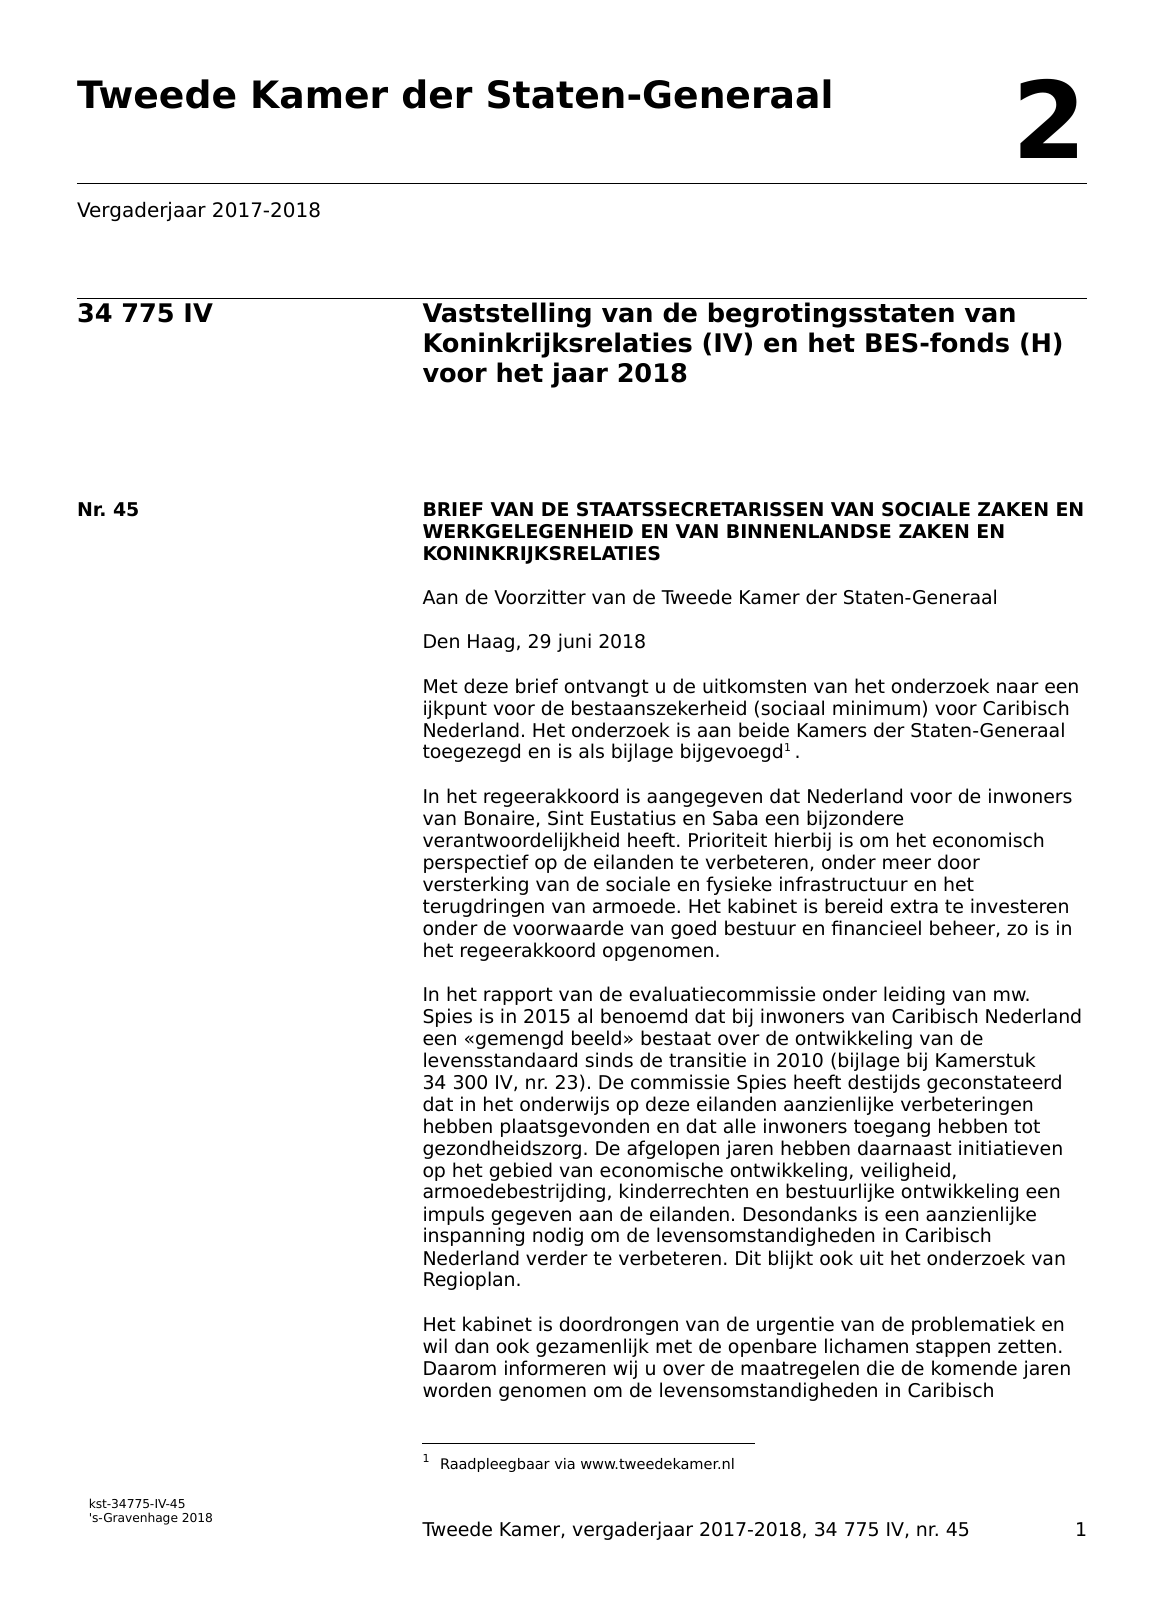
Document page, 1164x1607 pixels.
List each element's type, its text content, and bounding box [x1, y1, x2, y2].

text Aan de Voorzitter van de Tweede Kamer der Staten-Generaal [422, 587, 1087, 609]
table_header 2 [886, 59, 1087, 183]
text Raadpleegbaar via www.tweedekamer.nl [422, 1452, 1087, 1474]
text In het regeerakkoord is aangegeven dat Nederland voor de inwoners van Bonaire, Sint Eustatius en Saba een bijzondere verantwoordelijkheid heeft. Prioriteit hierbij is om het economisch perspectief op de eilanden te verbeteren, onder meer door versterking van de sociale en fysieke infrastructuur en het terugdringen van armoede. Het kabinet is bereid extra te investeren onder de voorwaarde van goed bestuur en financieel beheer, zo is in het regeerakkoord opgenomen. [422, 786, 1087, 961]
subtitle 34 775 IV Vaststelling van de begrotingsstaten van Koninkrijksrelaties (IV) en het BES-fonds (H) voor het jaar 2018 [77, 299, 1087, 388]
text In het rapport van de evaluatiecommissie onder leiding van mw. Spies is in 2015 al benoemd dat bij inwoners van Caribisch Nederland een «gemengd beeld» bestaat over de ontwikkeling van de levensstandaard sinds de transitie in 2010 (bijlage bij Kamerstuk 34 300 IV, nr. 23). De commissie Spies heeft destijds geconstateerd dat in het onderwijs op deze eilanden aanzienlijke verbeteringen hebben plaatsgevonden en dat alle inwoners toegang hebben tot gezondheidszorg. De afgelopen jaren hebben daarnaast initiatieven op het gebied van economische ontwikkeling, veiligheid, armoedebestrijding, kinderrechten en bestuurlijke ontwikkeling een impuls gegeven aan de eilanden. Desondanks is een aanzienlijke inspanning nodig om de levensomstandigheden in Caribisch Nederland verder te verbeteren. Dit blijkt ook uit het onderzoek van Regioplan. [422, 984, 1087, 1291]
table_cell Vergaderjaar 2017-2018 [77, 184, 1087, 298]
text Den Haag, 29 juni 2018 [422, 631, 1087, 653]
subtitle Nr. 45 BRIEF VAN DE STAATSSECRETARISSEN VAN SOCIALE ZAKEN EN WERKGELEGENHEID EN VAN BINNENLANDSE ZAKEN EN KONINKRIJKSRELATIES [77, 499, 1087, 565]
text 's-Gravenhage 2018 [88, 1511, 323, 1525]
text Met deze brief ontvangt u de uitkomsten van het onderzoek naar een ijkpunt voor de bestaanszekerheid (sociaal minimum) voor Caribisch Nederland. Het onderzoek is aan beide Kamers der Staten-Generaal toegezegd en is als bijlage bijgevoegd. [422, 676, 1087, 763]
text Het kabinet is doordrongen van de urgentie van de problematiek en wil dan ook gezamenlijk met de openbare lichamen stappen zetten. Daarom informeren wij u over de maatregelen die de komende jaren worden genomen om de levensomstandigheden in Caribisch [422, 1313, 1087, 1401]
table_header Tweede Kamer der Staten-Generaal [77, 59, 886, 183]
text kst-34775-IV-45 [88, 1497, 323, 1511]
